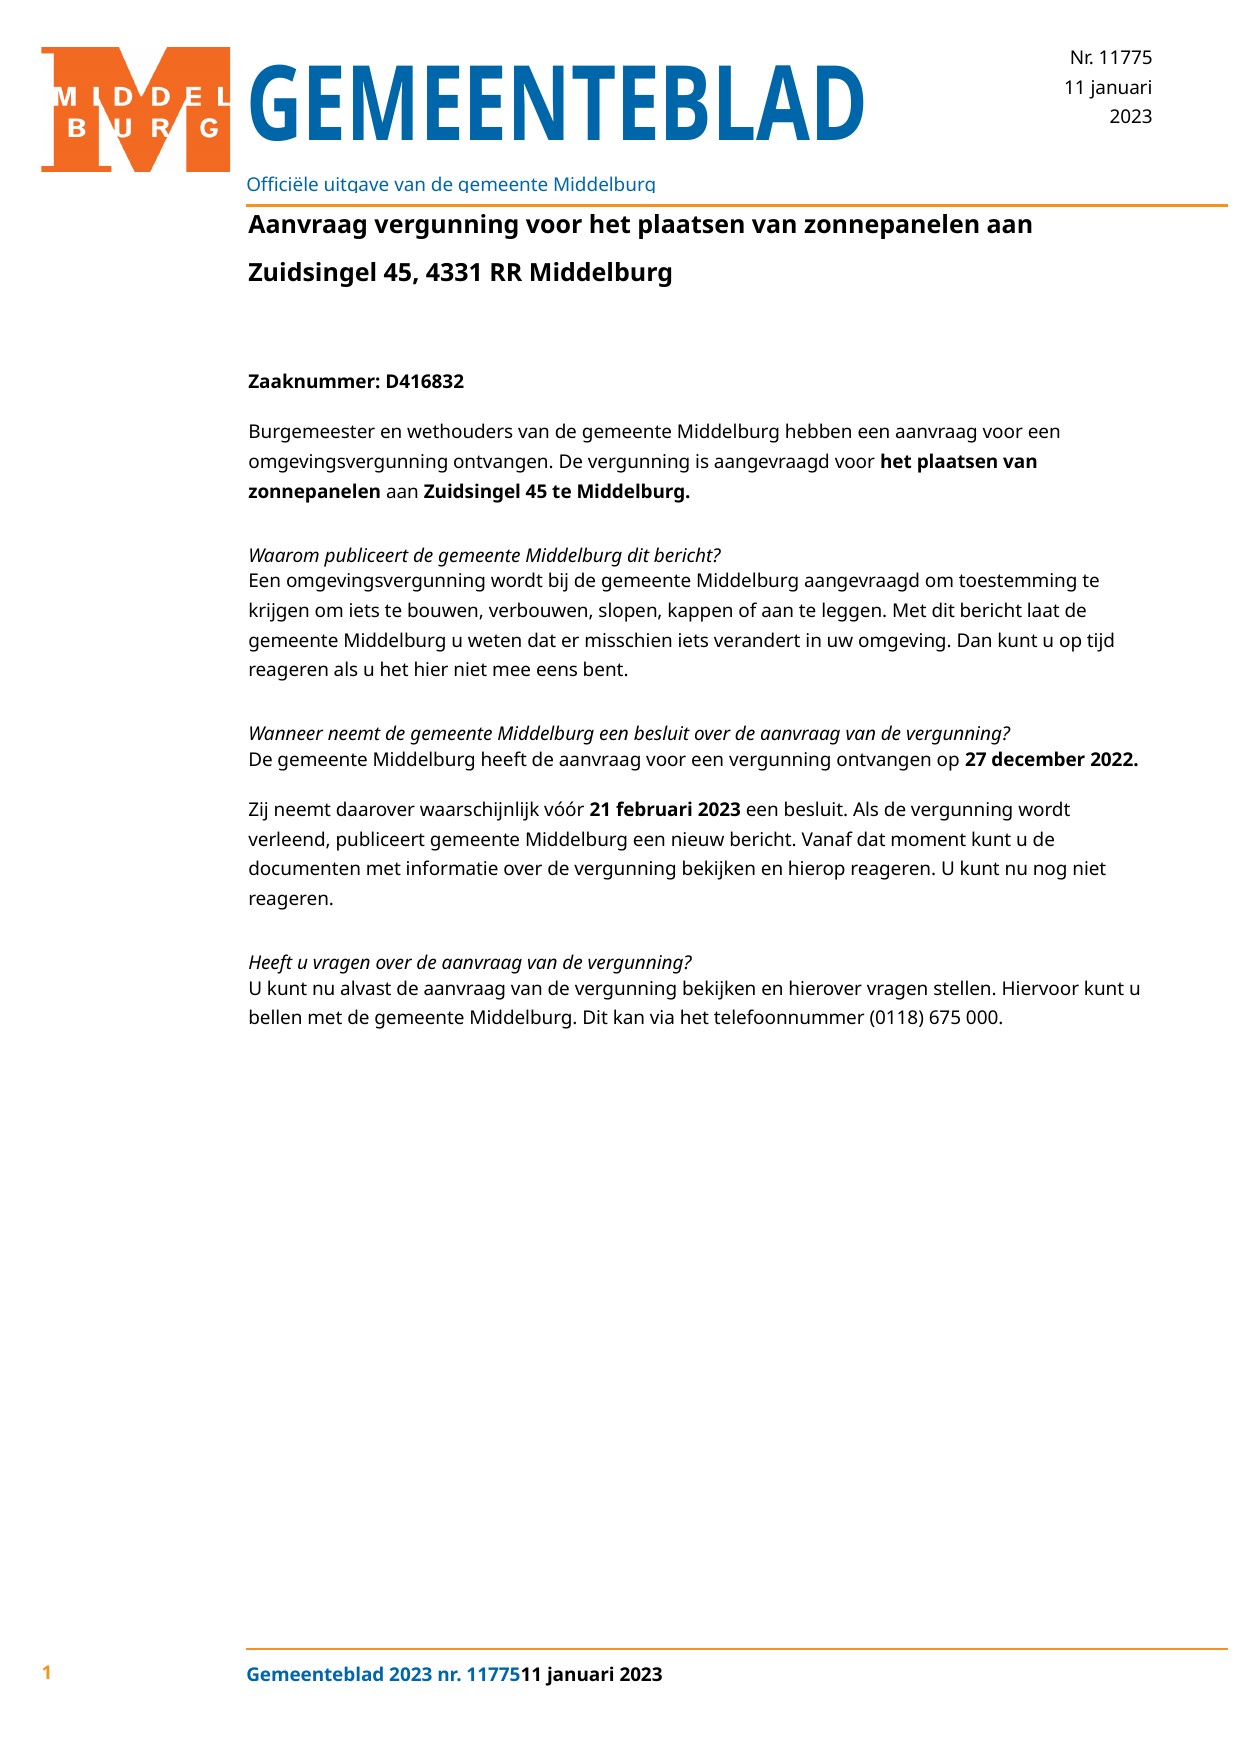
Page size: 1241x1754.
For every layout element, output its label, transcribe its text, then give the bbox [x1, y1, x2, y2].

text U kunt nu alvast de aanvraag van de vergunning bekijken en hierover vragen stellen. Hiervoor kunt u bellen met de gemeente Middelburg. Dit kan via het telefoonnummer (0118) 675 000. [248, 975, 1152, 1030]
text Aanvraag vergunning voor het plaatsen van zonnepanelen aan Zuidsingel 45, 4331 RR Middelburg [248, 207, 1152, 288]
text Burgemeester en wethouders van de gemeente Middelburg hebben een aanvraag voor een omgevingsvergunning ontvangen. De vergunning is aangevraagd voor het plaatsen van zonnepanelen aan Zuidsingel 45 te Middelburg. [248, 419, 1152, 504]
text Waarom publiceert de gemeente Middelburg dit bericht? [248, 542, 1152, 568]
picture [41, 47, 231, 172]
text Heeft u vragen over de aanvraag van de vergunning? [248, 949, 1152, 975]
text Een omgevingsvergunning wordt bij de gemeente Middelburg aangevraagd om toestemming te krijgen om iets te bouwen, verbouwen, slopen, kappen of aan te leggen. Met dit bericht laat de gemeente Middelburg u weten dat er misschien iets verandert in uw omgeving. Dan kunt u op tijd reageren als u het hier niet mee eens bent. [248, 568, 1152, 682]
text Zaaknummer: D416832 [248, 368, 1152, 394]
text Zij neemt daarover waarschijnlijk vóór 21 februari 2023 een besluit. Als de vergunning wordt verleend, publiceert gemeente Middelburg een nieuw bericht. Vanaf dat moment kunt u de documenten met informatie over de vergunning bekijken en hierop reageren. U kunt nu nog niet reageren. [248, 796, 1152, 911]
text Wanneer neemt de gemeente Middelburg een besluit over de aanvraag van de vergunning? [248, 720, 1152, 746]
text De gemeente Middelburg heeft de aanvraag voor een vergunning ontvangen op 27 december 2022. [248, 746, 1152, 772]
